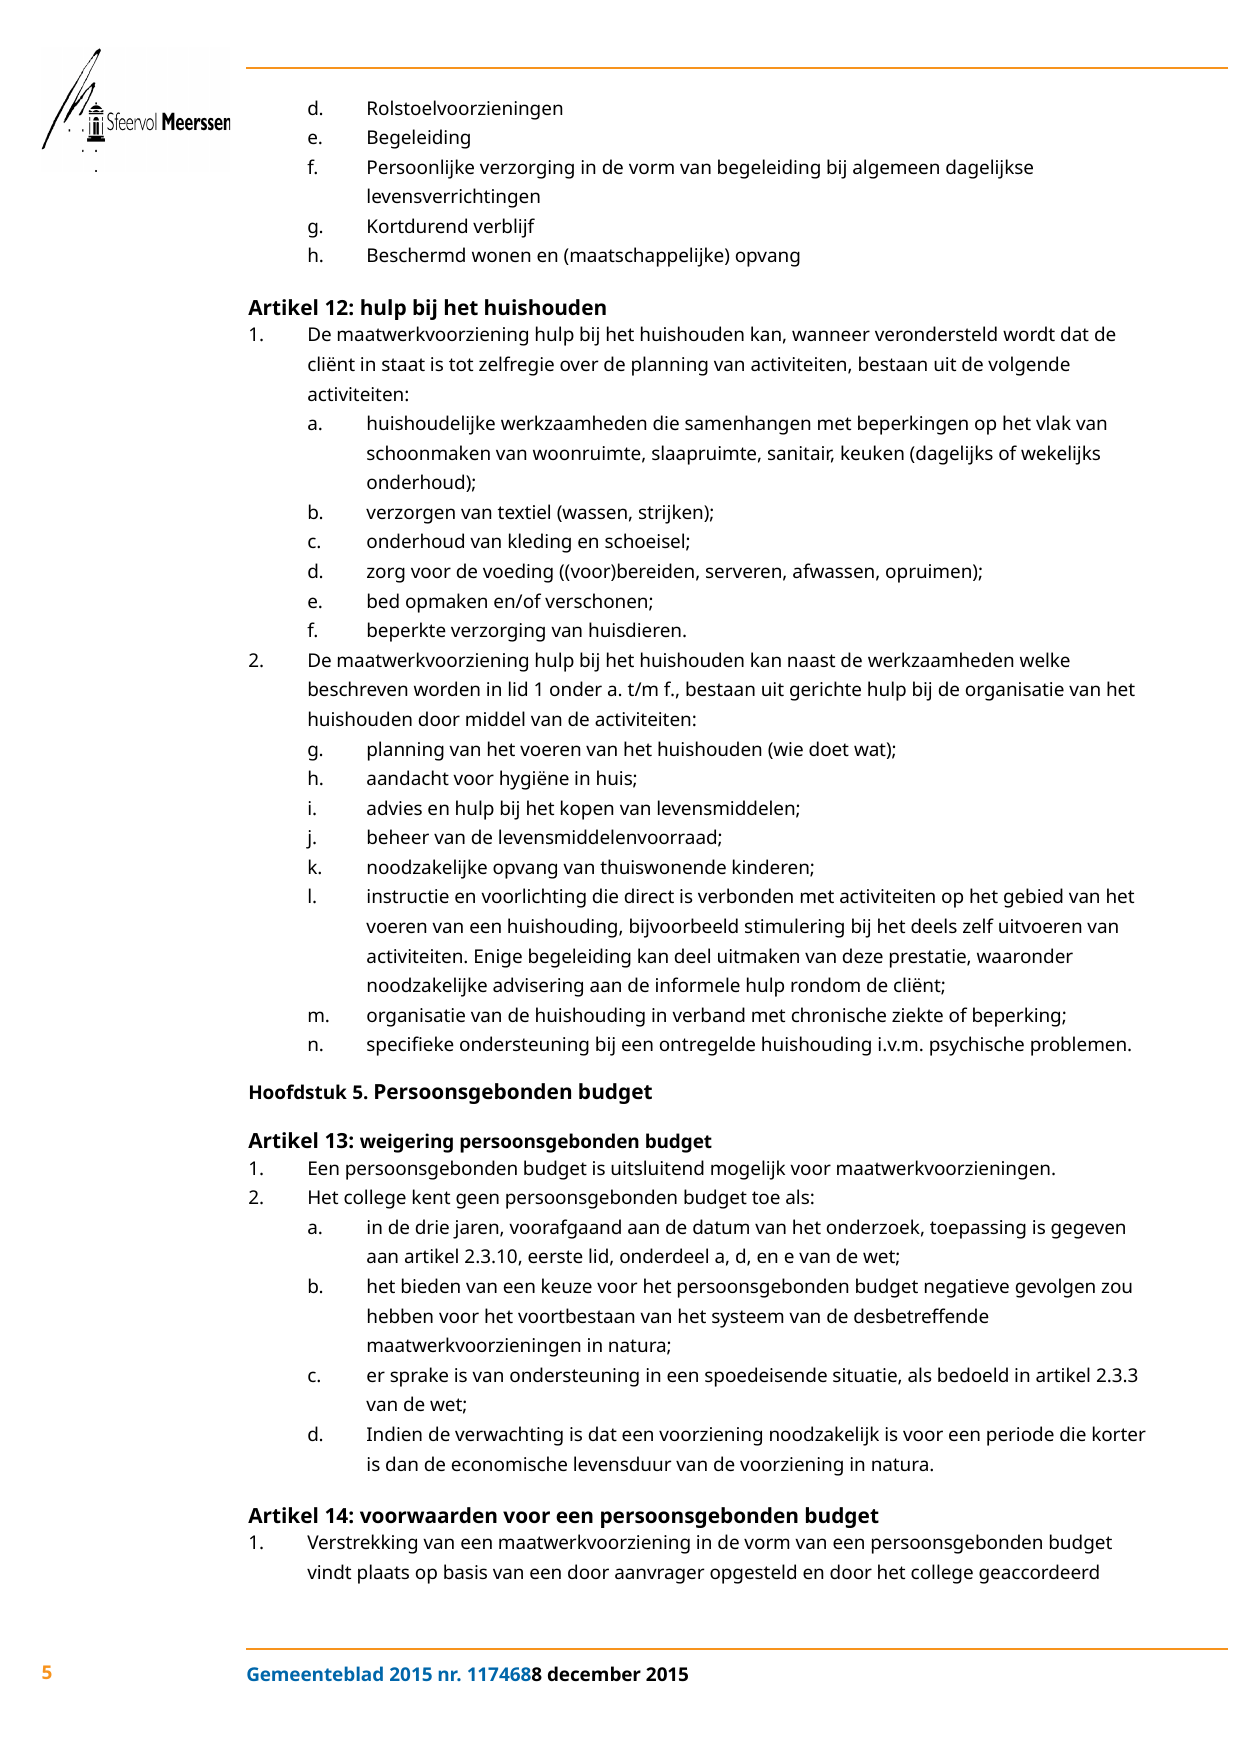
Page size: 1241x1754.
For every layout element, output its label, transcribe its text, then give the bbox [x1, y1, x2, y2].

list in de drie jaren, voorafgaand aan de datum van het onderzoek, toepassing is gegeven aan artikel 2.3.10, eerste lid, onderdeel a, d, en e van de wet; [307, 1214, 1152, 1269]
list Persoonlijke verzorging in de vorm van begeleiding bij algemeen dagelijkse levensverrichtingen [307, 154, 1152, 209]
list Rolstoelvoorzieningen [307, 95, 1152, 121]
text Hoofdstuk 5. Persoonsgebonden budget [248, 1077, 1152, 1106]
list noodzakelijke opvang van thuiswonende kinderen; [307, 854, 1152, 880]
list aandacht voor hygiëne in huis; [307, 765, 1152, 791]
list specifieke ondersteuning bij een ontregelde huishouding i.v.m. psychische problemen. [307, 1032, 1152, 1057]
list huishoudelijke werkzaamheden die samenhangen met beperkingen op het vlak van schoonmaken van woonruimte, slaapruimte, sanitair, keuken (dagelijks of wekelijks onderhoud); [307, 410, 1152, 495]
list Verstrekking van een maatwerkvoorziening in de vorm van een persoonsgebonden budget vindt plaats op basis van een door aanvrager opgesteld en door het college geaccordeerd [248, 1529, 1152, 1585]
text Artikel 13: weigering persoonsgebonden budget [248, 1126, 1152, 1155]
list bed opmaken en/of verschonen; [307, 588, 1152, 613]
list het bieden van een keuze voor het persoonsgebonden budget negatieve gevolgen zou hebben voor het voortbestaan van het systeem van de desbetreffende maatwerkvoorzieningen in natura; [307, 1273, 1152, 1358]
list Beschermd wonen en (maatschappelijke) opvang [307, 243, 1152, 268]
list De maatwerkvoorziening hulp bij het huishouden kan, wanneer verondersteld wordt dat de cliënt in staat is tot zelfregie over de planning van activiteiten, bestaan uit de volgende activiteiten: [248, 322, 1152, 406]
list zorg voor de voeding ((voor)bereiden, serveren, afwassen, opruimen); [307, 558, 1152, 584]
list beheer van de levensmiddelenvoorraad; [307, 824, 1152, 850]
list instructie en voorlichting die direct is verbonden met activiteiten op het gebied van het voeren van een huishouding, bijvoorbeeld stimulering bij het deels zelf uitvoeren van activiteiten. Enige begeleiding kan deel uitmaken van deze prestatie, waaronder noodzakelijke advisering aan de informele hulp rondom de cliënt; [307, 884, 1152, 998]
list Kortdurend verblijf [307, 213, 1152, 239]
list er sprake is van ondersteuning in een spoedeisende situatie, als bedoeld in artikel 2.3.3 van de wet; [307, 1362, 1152, 1417]
list organisatie van de huishouding in verband met chronische ziekte of beperking; [307, 1002, 1152, 1028]
picture [41, 47, 231, 172]
text Artikel 12: hulp bij het huishouden [248, 293, 1152, 322]
text Artikel 14: voorwaarden voor een persoonsgebonden budget [248, 1501, 1152, 1529]
list De maatwerkvoorziening hulp bij het huishouden kan naast de werkzaamheden welke beschreven worden in lid 1 onder a. t/m f., bestaan uit gerichte hulp bij de organisatie van het huishouden door middel van de activiteiten: [248, 647, 1152, 732]
list advies en hulp bij het kopen van levensmiddelen; [307, 795, 1152, 821]
list Indien de verwachting is dat een voorziening noodzakelijk is voor een periode die korter is dan de economische levensduur van de voorziening in natura. [307, 1421, 1152, 1476]
list verzorgen van textiel (wassen, strijken); [307, 499, 1152, 525]
list Een persoonsgebonden budget is uitsluitend mogelijk voor maatwerkvoorzieningen. [248, 1155, 1152, 1181]
list onderhoud van kleding en schoeisel; [307, 529, 1152, 554]
list Het college kent geen persoonsgebonden budget toe als: [248, 1184, 1152, 1210]
list beperkte verzorging van huisdieren. [307, 617, 1152, 643]
list Begeleiding [307, 124, 1152, 150]
list planning van het voeren van het huishouden (wie doet wat); [307, 736, 1152, 761]
